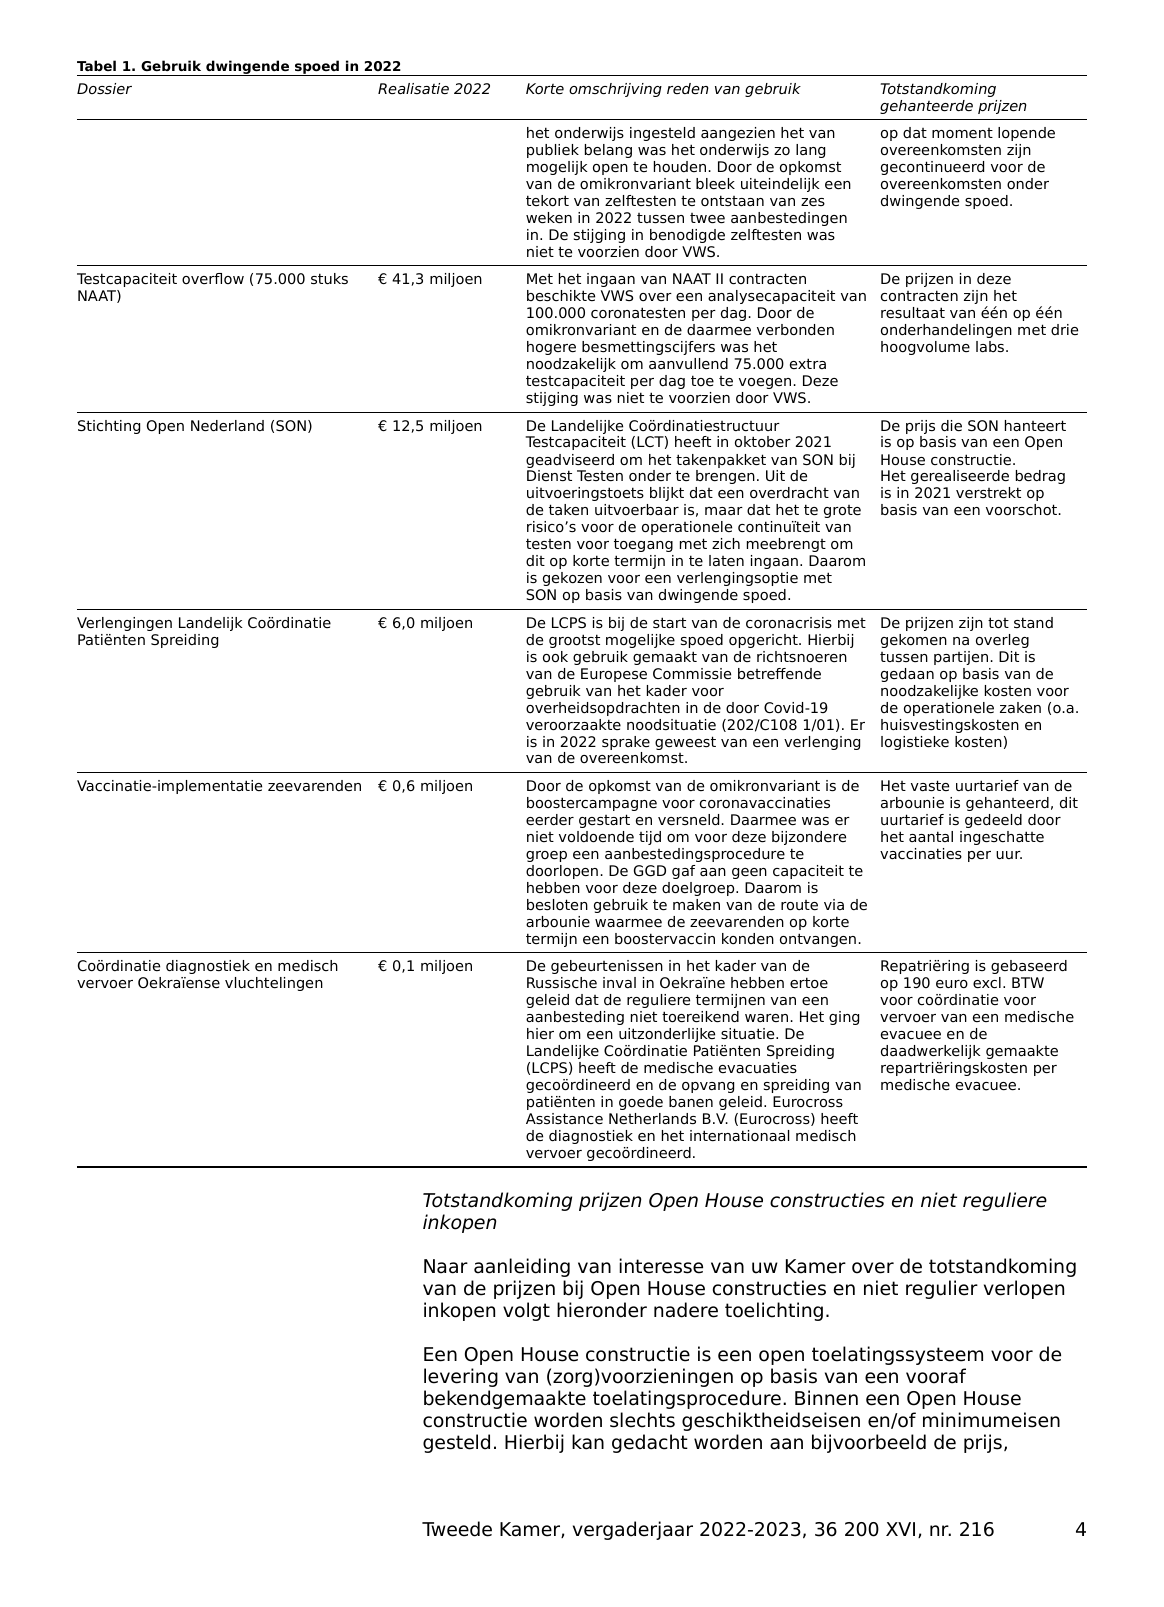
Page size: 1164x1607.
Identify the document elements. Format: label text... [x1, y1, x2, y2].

table_cell De gebeurtenissen in het kader van de Russische inval in Oekraïne hebben ertoe geleid dat de reguliere termijnen van een aanbesteding niet toereikend waren. Het ging hier om een uitzonderlijke situatie. De Landelijke Coördinatie Patiënten Spreiding (LCPS) heeft de medische evacuaties gecoördineerd en de opvang en spreiding van patiënten in goede banen geleid. Eurocross Assistance Netherlands B.V. (Eurocross) heeft de diagnostiek en het internationaal medisch vervoer gecoördineerd. [520, 953, 874, 1166]
text Naar aanleiding van interesse van uw Kamer over de totstandkoming van de prijzen bij Open House constructies en niet regulier verlopen inkopen volgt hieronder nadere toelichting. [422, 1256, 1087, 1322]
table_cell Met het ingaan van NAAT II contracten beschikte VWS over een analysecapaciteit van 100.000 coronatesten per dag. Door de omikronvariant en de daarmee verbonden hogere besmettingscijfers was het noodzakelijk om aanvullend 75.000 extra testcapaciteit per dag toe te voegen. Deze stijging was niet te voorzien door VWS. [520, 266, 874, 412]
table_cell € 6,0 miljoen [372, 610, 520, 772]
table_cell Door de opkomst van de omikronvariant is de boostercampagne voor coronavaccinaties eerder gestart en versneld. Daarmee was er niet voldoende tijd om voor deze bijzondere groep een aanbestedingsprocedure te doorlopen. De GGD gaf aan geen capaciteit te hebben voor deze doelgroep. Daarom is besloten gebruik te maken van de route via de arbounie waarmee de zeevarenden op korte termijn een boostervaccin konden ontvangen. [520, 773, 874, 952]
table_cell De prijzen zijn tot stand gekomen na overleg tussen partijen. Dit is gedaan op basis van de noodzakelijke kosten voor de operationele zaken (o.a. huisvestingskosten en logistieke kosten) [874, 610, 1087, 772]
table_cell Testcapaciteit overflow (75.000 stuks NAAT) [77, 266, 372, 412]
table_header Tabel 1. Gebruik dwingende spoed in 2022 [77, 59, 1087, 75]
table_cell [372, 120, 520, 265]
table_cell De prijzen in deze contracten zijn het resultaat van één op één onderhandelingen met drie hoogvolume labs. [874, 266, 1087, 412]
table_cell Verlengingen Landelijk Coördinatie Patiënten Spreiding [77, 610, 372, 772]
table_cell € 41,3 miljoen [372, 266, 520, 412]
table_cell € 12,5 miljoen [372, 413, 520, 609]
table_cell De prijs die SON hanteert is op basis van een Open House constructie. Het gerealiseerde bedrag is in 2021 verstrekt op basis van een voorschot. [874, 413, 1087, 609]
table_cell Coördinatie diagnostiek en medisch vervoer Oekraïense vluchtelingen [77, 953, 372, 1166]
table_cell € 0,6 miljoen [372, 773, 520, 952]
table_cell Totstandkoming gehanteerde prijzen [874, 76, 1087, 119]
table_cell Stichting Open Nederland (SON) [77, 413, 372, 609]
table_cell € 0,1 miljoen [372, 953, 520, 1166]
subtitle Totstandkoming prijzen Open House constructies en niet reguliere inkopen [422, 1190, 1087, 1234]
table_cell [77, 120, 372, 265]
text Een Open House constructie is een open toelatingssysteem voor de levering van (zorg)voorzieningen op basis van een vooraf bekendgemaakte toelatingsprocedure. Binnen een Open House constructie worden slechts geschiktheidseisen en/of minimumeisen gesteld. Hierbij kan gedacht worden aan bijvoorbeeld de prijs, [422, 1344, 1087, 1454]
table_cell Het vaste uurtarief van de arbounie is gehanteerd, dit uurtarief is gedeeld door het aantal ingeschatte vaccinaties per uur. [874, 773, 1087, 952]
table_cell op dat moment lopende overeenkomsten zijn gecontinueerd voor de overeenkomsten onder dwingende spoed. [874, 120, 1087, 265]
table_cell Realisatie 2022 [372, 76, 520, 119]
table_cell Dossier [77, 76, 372, 119]
table_cell het onderwijs ingesteld aangezien het van publiek belang was het onderwijs zo lang mogelijk open te houden. Door de opkomst van de omikronvariant bleek uiteindelijk een tekort van zelftesten te ontstaan van zes weken in 2022 tussen twee aanbestedingen in. De stijging in benodigde zelftesten was niet te voorzien door VWS. [520, 120, 874, 265]
table_cell De Landelijke Coördinatiestructuur Testcapaciteit (LCT) heeft in oktober 2021 geadviseerd om het takenpakket van SON bij Dienst Testen onder te brengen. Uit de uitvoeringstoets blijkt dat een overdracht van de taken uitvoerbaar is, maar dat het te grote risico’s voor de operationele continuïteit van testen voor toegang met zich meebrengt om dit op korte termijn in te laten ingaan. Daarom is gekozen voor een verlengingsoptie met SON op basis van dwingende spoed. [520, 413, 874, 609]
table_cell Vaccinatie-implementatie zeevarenden [77, 773, 372, 952]
table_cell Korte omschrijving reden van gebruik [520, 76, 874, 119]
table_cell De LCPS is bij de start van de coronacrisis met de grootst mogelijke spoed opgericht. Hierbij is ook gebruik gemaakt van de richtsnoeren van de Europese Commissie betreffende gebruik van het kader voor overheidsopdrachten in de door Covid-19 veroorzaakte noodsituatie (202/C108 1/01). Er is in 2022 sprake geweest van een verlenging van de overeenkomst. [520, 610, 874, 772]
table_cell Repatriëring is gebaseerd op 190 euro excl. BTW voor coördinatie voor vervoer van een medische evacuee en de daadwerkelijk gemaakte repartriëringskosten per medische evacuee. [874, 953, 1087, 1166]
